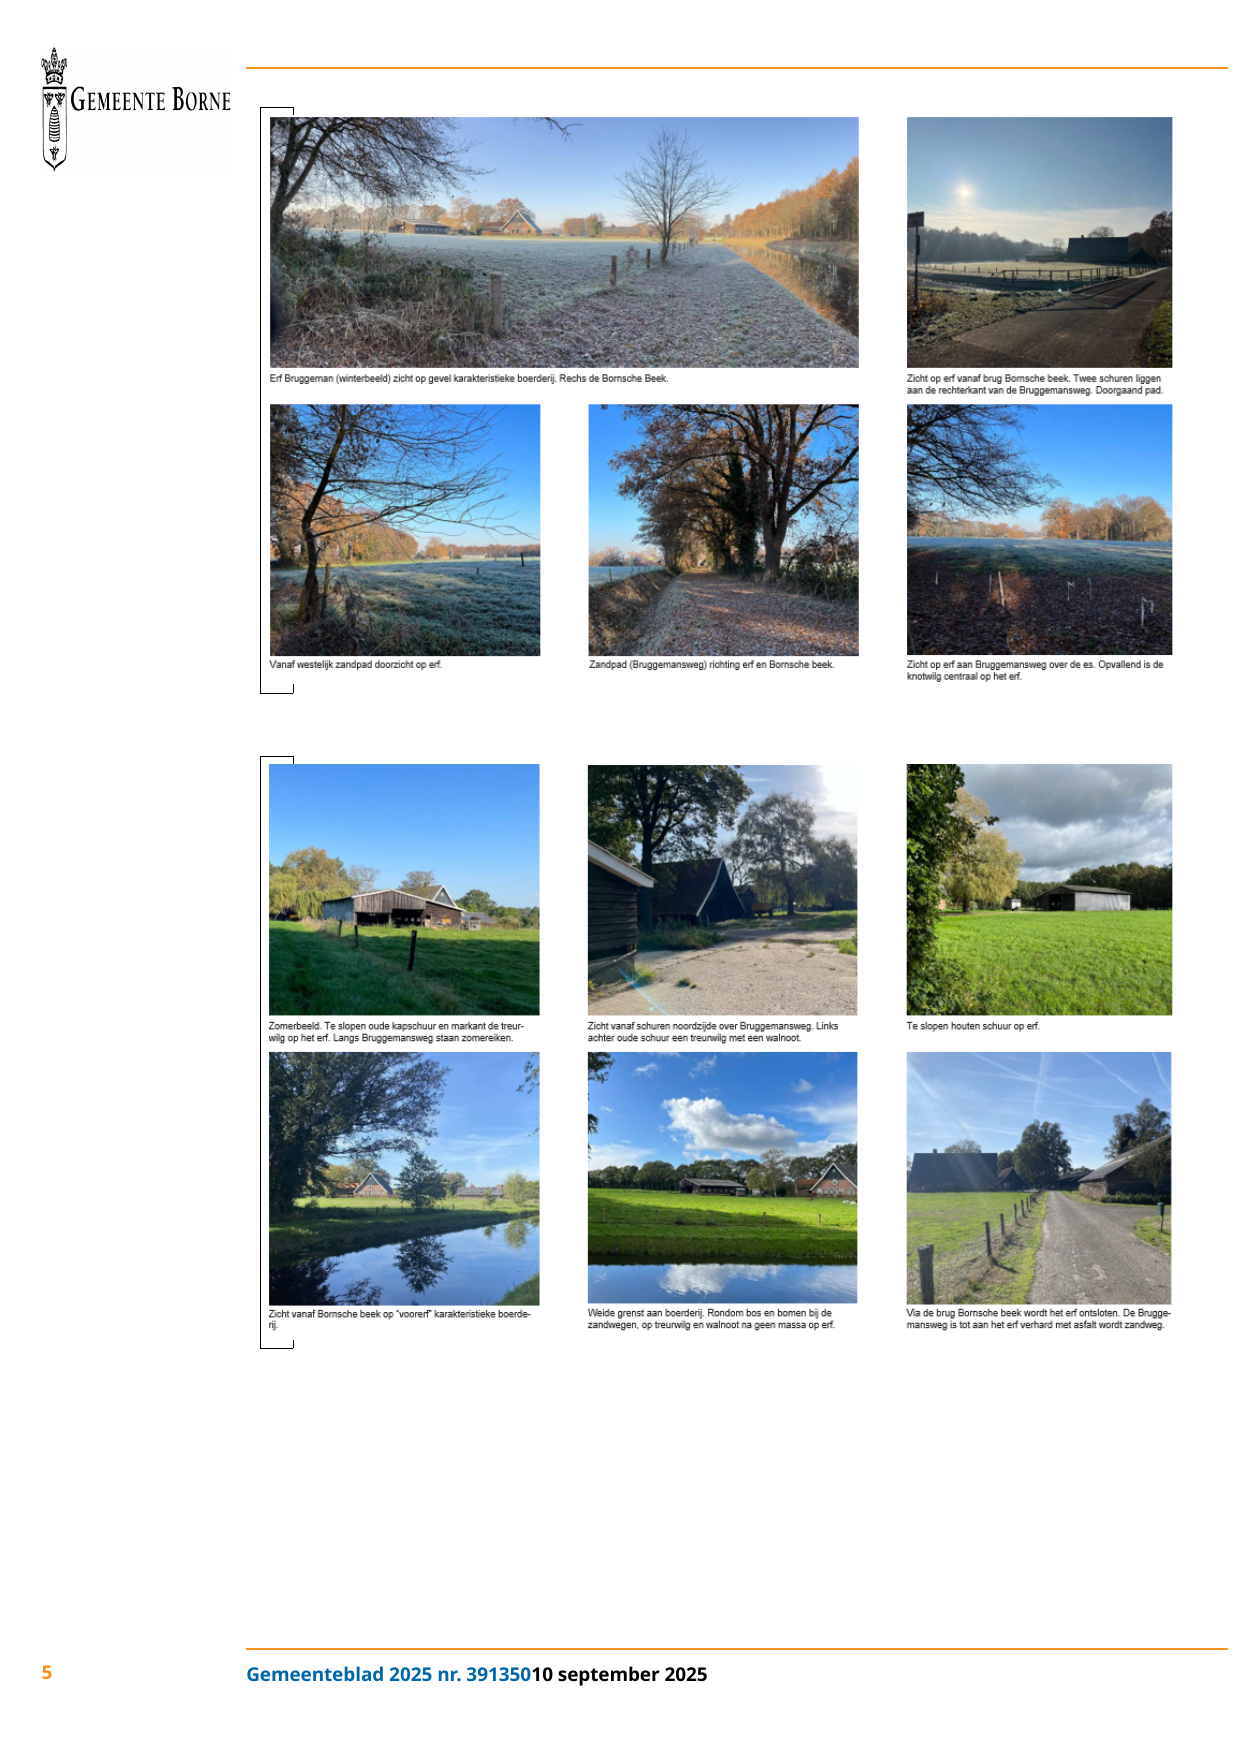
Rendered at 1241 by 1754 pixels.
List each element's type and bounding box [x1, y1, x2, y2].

picture [268, 764, 1173, 1340]
picture [268, 115, 1173, 684]
picture [41, 47, 231, 172]
